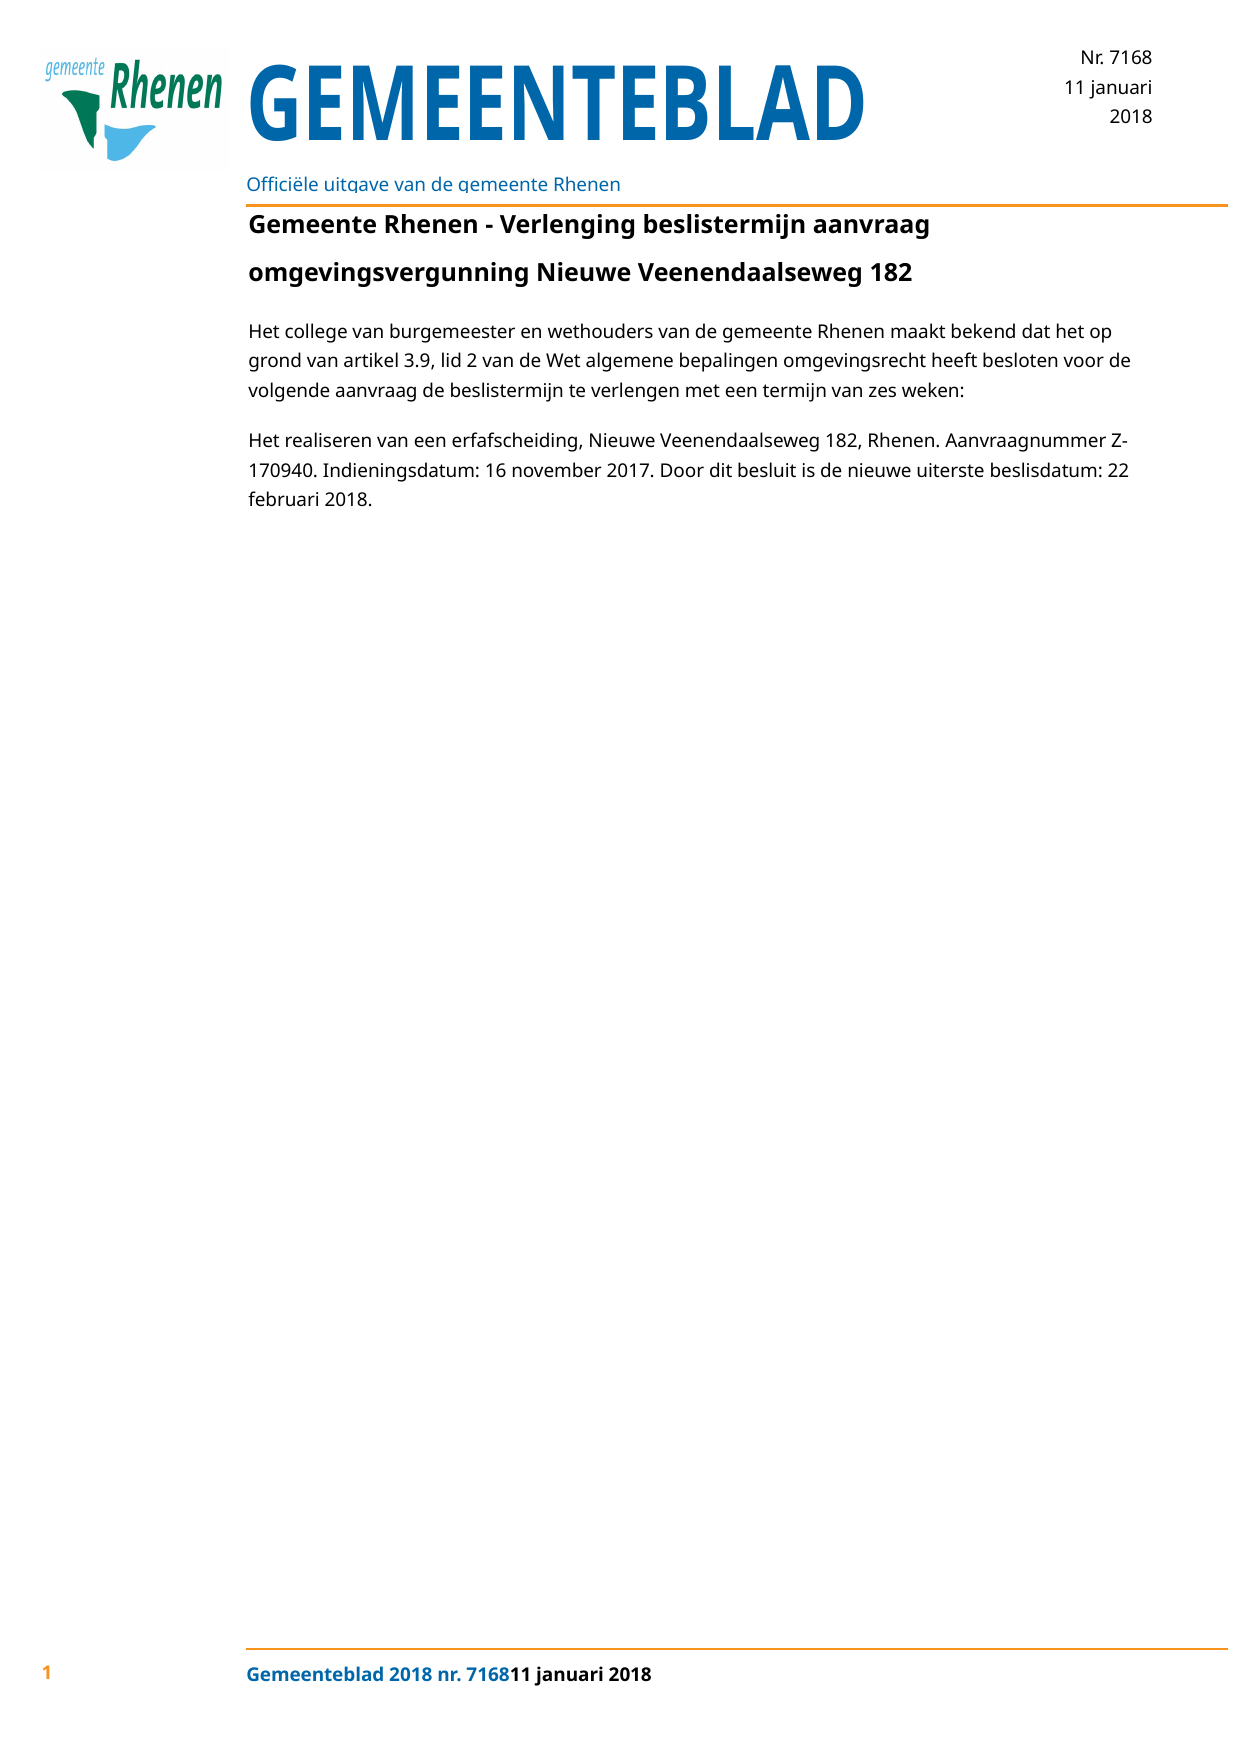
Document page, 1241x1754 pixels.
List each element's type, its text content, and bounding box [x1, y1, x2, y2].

text Het college van burgemeester en wethouders van de gemeente Rhenen maakt bekend dat het op grond van artikel 3.9, lid 2 van de Wet algemene bepalingen omgevingsrecht heeft besloten voor de volgende aanvraag de beslistermijn te verlengen met een termijn van zes weken: [248, 318, 1152, 403]
text Gemeente Rhenen - Verlenging beslistermijn aanvraag omgevingsvergunning Nieuwe Veenendaalseweg 182 [248, 207, 1152, 288]
text Het realiseren van een erfafscheiding, Nieuwe Veenendaalseweg 182, Rhenen. Aanvraagnummer Z-170940. Indieningsdatum: 16 november 2017. Door dit besluit is de nieuwe uiterste beslisdatum: 22 februari 2018. [248, 427, 1152, 512]
picture [41, 47, 231, 172]
